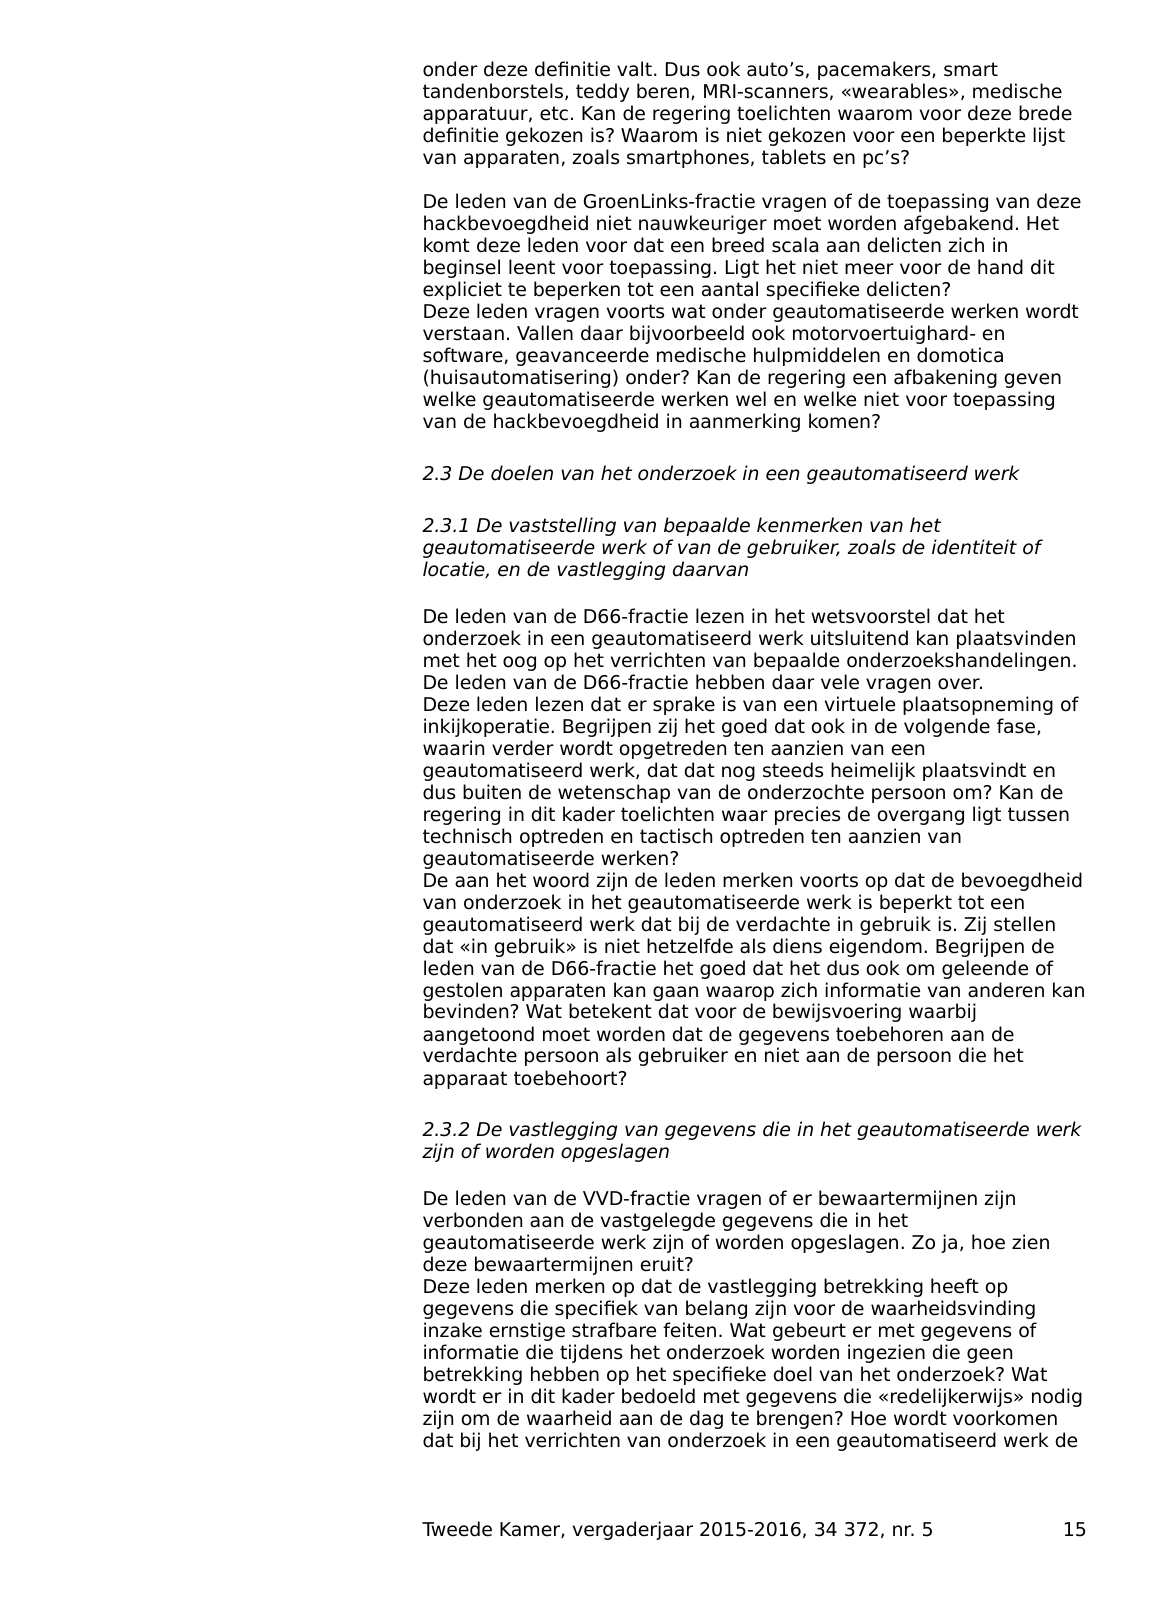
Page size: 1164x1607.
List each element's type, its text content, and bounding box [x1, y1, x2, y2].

text onder deze definitie valt. Dus ook auto’s, pacemakers, smart tandenborstels, teddy beren, MRI-scanners, «wearables», medische apparatuur, etc. Kan de regering toelichten waarom voor deze brede definitie gekozen is? Waarom is niet gekozen voor een beperkte lijst van apparaten, zoals smartphones, tablets en pc’s? [422, 59, 1087, 169]
text De leden van de VVD-fractie vragen of er bewaartermijnen zijn verbonden aan de vastgelegde gegevens die in het geautomatiseerde werk zijn of worden opgeslagen. Zo ja, hoe zien deze bewaartermijnen eruit? [422, 1188, 1087, 1276]
subtitle 2.3.1 De vaststelling van bepaalde kenmerken van het geautomatiseerde werk of van de gebruiker, zoals de identiteit of locatie, en de vastlegging daarvan [422, 515, 1087, 581]
text De leden van de D66-fractie lezen in het wetsvoorstel dat het onderzoek in een geautomatiseerd werk uitsluitend kan plaatsvinden met het oog op het verrichten van bepaalde onderzoekshandelingen. De leden van de D66-fractie hebben daar vele vragen over. [422, 606, 1087, 694]
text De aan het woord zijn de leden merken voorts op dat de bevoegdheid van onderzoek in het geautomatiseerde werk is beperkt tot een geautomatiseerd werk dat bij de verdachte in gebruik is. Zij stellen dat «in gebruik» is niet hetzelfde als diens eigendom. Begrijpen de leden van de D66-fractie het goed dat het dus ook om geleende of gestolen apparaten kan gaan waarop zich informatie van anderen kan bevinden? Wat betekent dat voor de bewijsvoering waarbij aangetoond moet worden dat de gegevens toebehoren aan de verdachte persoon als gebruiker en niet aan de persoon die het apparaat toebehoort? [422, 869, 1087, 1089]
subtitle 2.3.2 De vastlegging van gegevens die in het geautomatiseerde werk zijn of worden opgeslagen [422, 1119, 1087, 1163]
text Deze leden vragen voorts wat onder geautomatiseerde werken wordt verstaan. Vallen daar bijvoorbeeld ook motorvoertuighard- en software, geavanceerde medische hulpmiddelen en domotica (huisautomatisering) onder? Kan de regering een afbakening geven welke geautomatiseerde werken wel en welke niet voor toepassing van de hackbevoegdheid in aanmerking komen? [422, 301, 1087, 433]
text Deze leden lezen dat er sprake is van een virtuele plaatsopneming of inkijkoperatie. Begrijpen zij het goed dat ook in de volgende fase, waarin verder wordt opgetreden ten aanzien van een geautomatiseerd werk, dat dat nog steeds heimelijk plaatsvindt en dus buiten de wetenschap van de onderzochte persoon om? Kan de regering in dit kader toelichten waar precies de overgang ligt tussen technisch optreden en tactisch optreden ten aanzien van geautomatiseerde werken? [422, 694, 1087, 869]
text De leden van de GroenLinks-fractie vragen of de toepassing van deze hackbevoegdheid niet nauwkeuriger moet worden afgebakend. Het komt deze leden voor dat een breed scala aan delicten zich in beginsel leent voor toepassing. Ligt het niet meer voor de hand dit expliciet te beperken tot een aantal specifieke delicten? [422, 191, 1087, 301]
text Deze leden merken op dat de vastlegging betrekking heeft op gegevens die specifiek van belang zijn voor de waarheidsvinding inzake ernstige strafbare feiten. Wat gebeurt er met gegevens of informatie die tijdens het onderzoek worden ingezien die geen betrekking hebben op het specifieke doel van het onderzoek? Wat wordt er in dit kader bedoeld met gegevens die «redelijkerwijs» nodig zijn om de waarheid aan de dag te brengen? Hoe wordt voorkomen dat bij het verrichten van onderzoek in een geautomatiseerd werk de [422, 1276, 1087, 1452]
subtitle 2.3 De doelen van het onderzoek in een geautomatiseerd werk [422, 463, 1087, 485]
